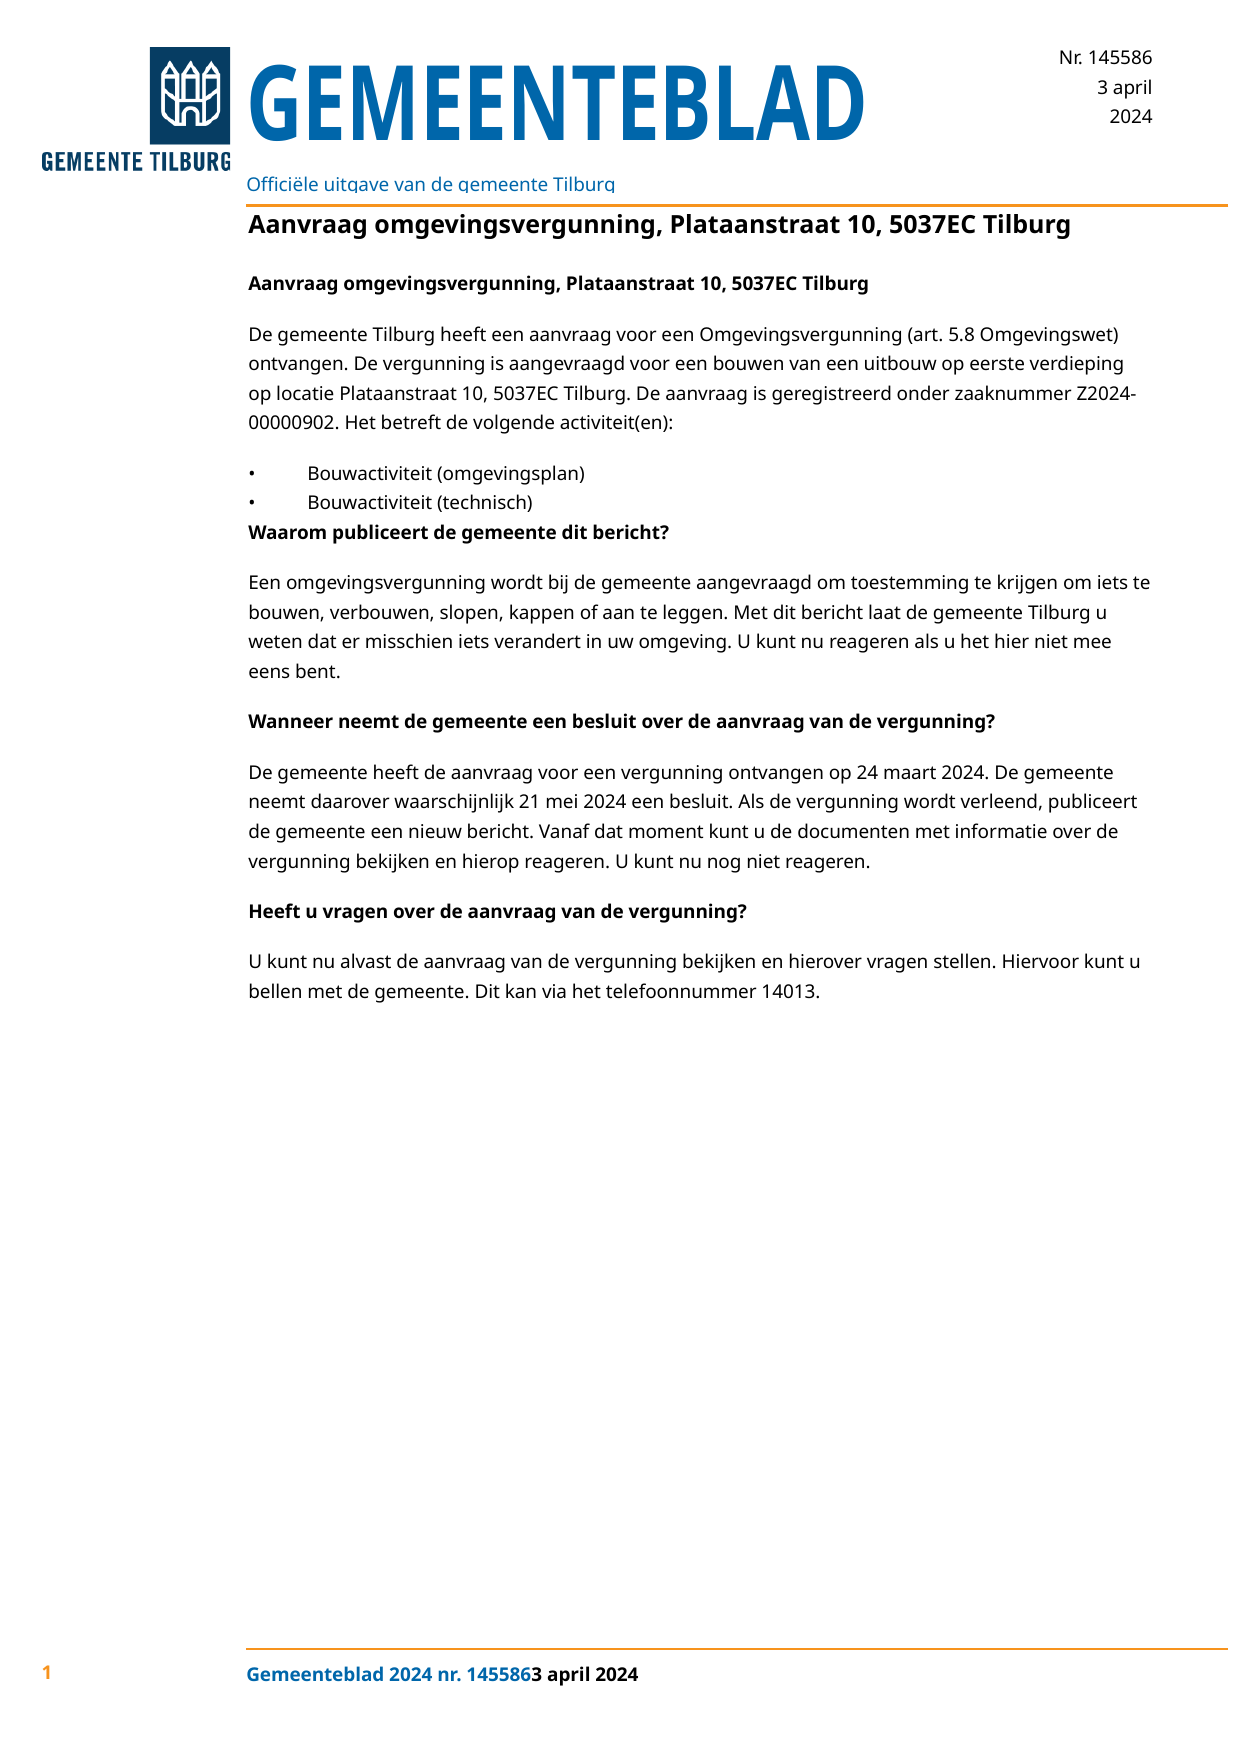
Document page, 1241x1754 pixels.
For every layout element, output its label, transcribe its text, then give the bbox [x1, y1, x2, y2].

picture [41, 47, 231, 172]
text Heeft u vragen over de aanvraag van de vergunning? [248, 898, 1152, 924]
text Aanvraag omgevingsvergunning, Plataanstraat 10, 5037EC Tilburg [248, 270, 1152, 296]
list Bouwactiviteit (omgevingsplan) [248, 460, 1152, 486]
text Een omgevingsvergunning wordt bij de gemeente aangevraagd om toestemming te krijgen om iets te bouwen, verbouwen, slopen, kappen of aan te leggen. Met dit bericht laat de gemeente Tilburg u weten dat er misschien iets verandert in uw omgeving. U kunt nu reageren als u het hier niet mee eens bent. [248, 569, 1152, 684]
text De gemeente heeft de aanvraag voor een vergunning ontvangen op 24 maart 2024. De gemeente neemt daarover waarschijnlijk 21 mei 2024 een besluit. Als de vergunning wordt verleend, publiceert de gemeente een nieuw bericht. Vanaf dat moment kunt u de documenten met informatie over de vergunning bekijken en hierop reageren. U kunt nu nog niet reageren. [248, 759, 1152, 873]
text Wanneer neemt de gemeente een besluit over de aanvraag van de vergunning? [248, 709, 1152, 734]
text Aanvraag omgevingsvergunning, Plataanstraat 10, 5037EC Tilburg [248, 207, 1152, 241]
text De gemeente Tilburg heeft een aanvraag voor een Omgevingsvergunning (art. 5.8 Omgevingswet) ontvangen. De vergunning is aangevraagd voor een bouwen van een uitbouw op eerste verdieping op locatie Plataanstraat 10, 5037EC Tilburg. De aanvraag is geregistreerd onder zaaknummer Z2024-00000902. Het betreft de volgende activiteit(en): [248, 321, 1152, 435]
text Waarom publiceert de gemeente dit bericht? [248, 519, 1152, 545]
list Bouwactiviteit (technisch) [248, 489, 1152, 515]
text U kunt nu alvast de aanvraag van de vergunning bekijken en hierover vragen stellen. Hiervoor kunt u bellen met de gemeente. Dit kan via het telefoonnummer 14013. [248, 949, 1152, 1004]
